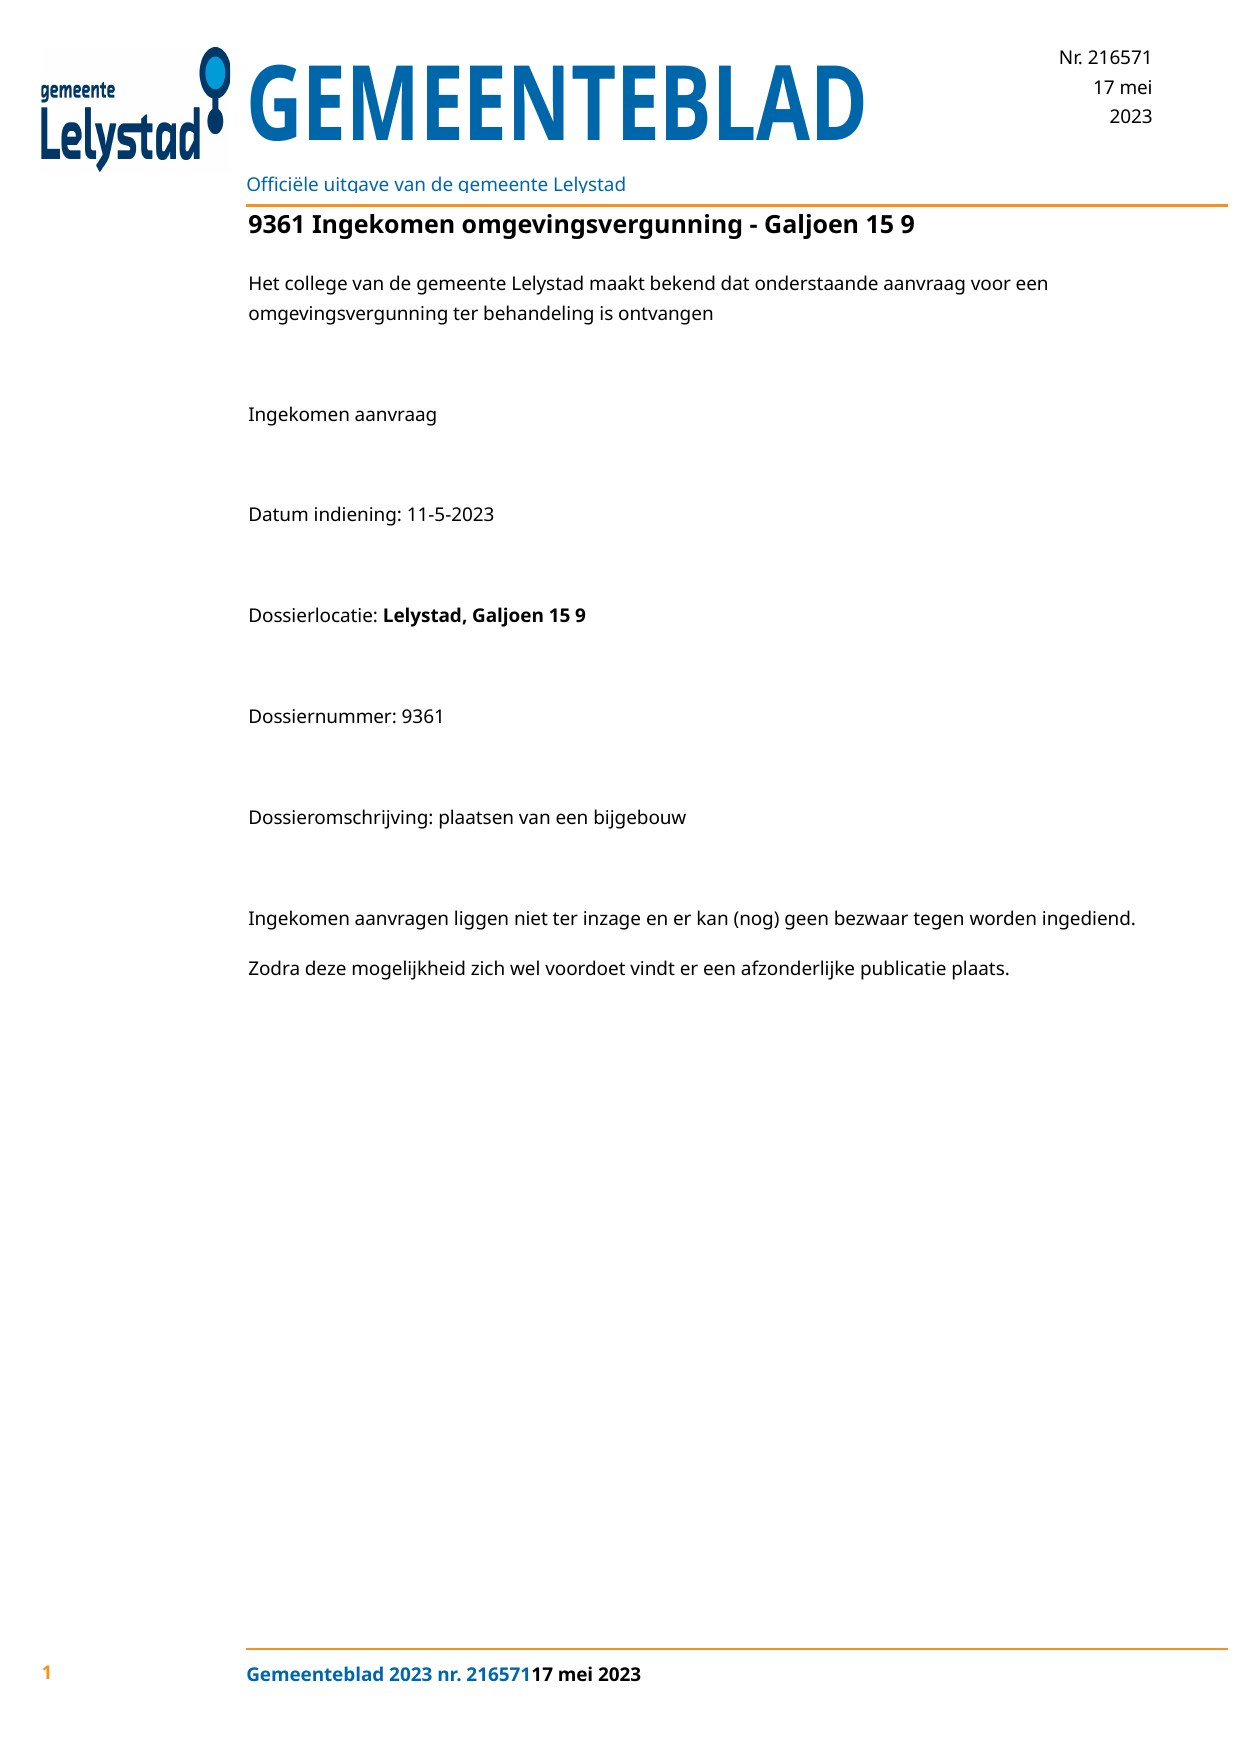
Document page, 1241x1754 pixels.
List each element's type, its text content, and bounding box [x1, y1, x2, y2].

text Zodra deze mogelijkheid zich wel voordoet vindt er een afzonderlijke publicatie plaats. [248, 955, 1152, 981]
text Ingekomen aanvraag [248, 401, 1152, 426]
text Dossierlocatie: Lelystad, Galjoen 15 9 [248, 602, 1152, 628]
text 9361 Ingekomen omgevingsvergunning - Galjoen 15 9 [248, 207, 1152, 241]
text Datum indiening: 11-5-2023 [248, 502, 1152, 527]
text Ingekomen aanvragen liggen niet ter inzage en er kan (nog) geen bezwaar tegen worden ingediend. [248, 905, 1152, 931]
text Dossieromschrijving: plaatsen van een bijgebouw [248, 804, 1152, 830]
picture [41, 47, 231, 172]
text Het college van de gemeente Lelystad maakt bekend dat onderstaande aanvraag voor een omgevingsvergunning ter behandeling is ontvangen [248, 270, 1152, 326]
text Dossiernummer: 9361 [248, 703, 1152, 729]
